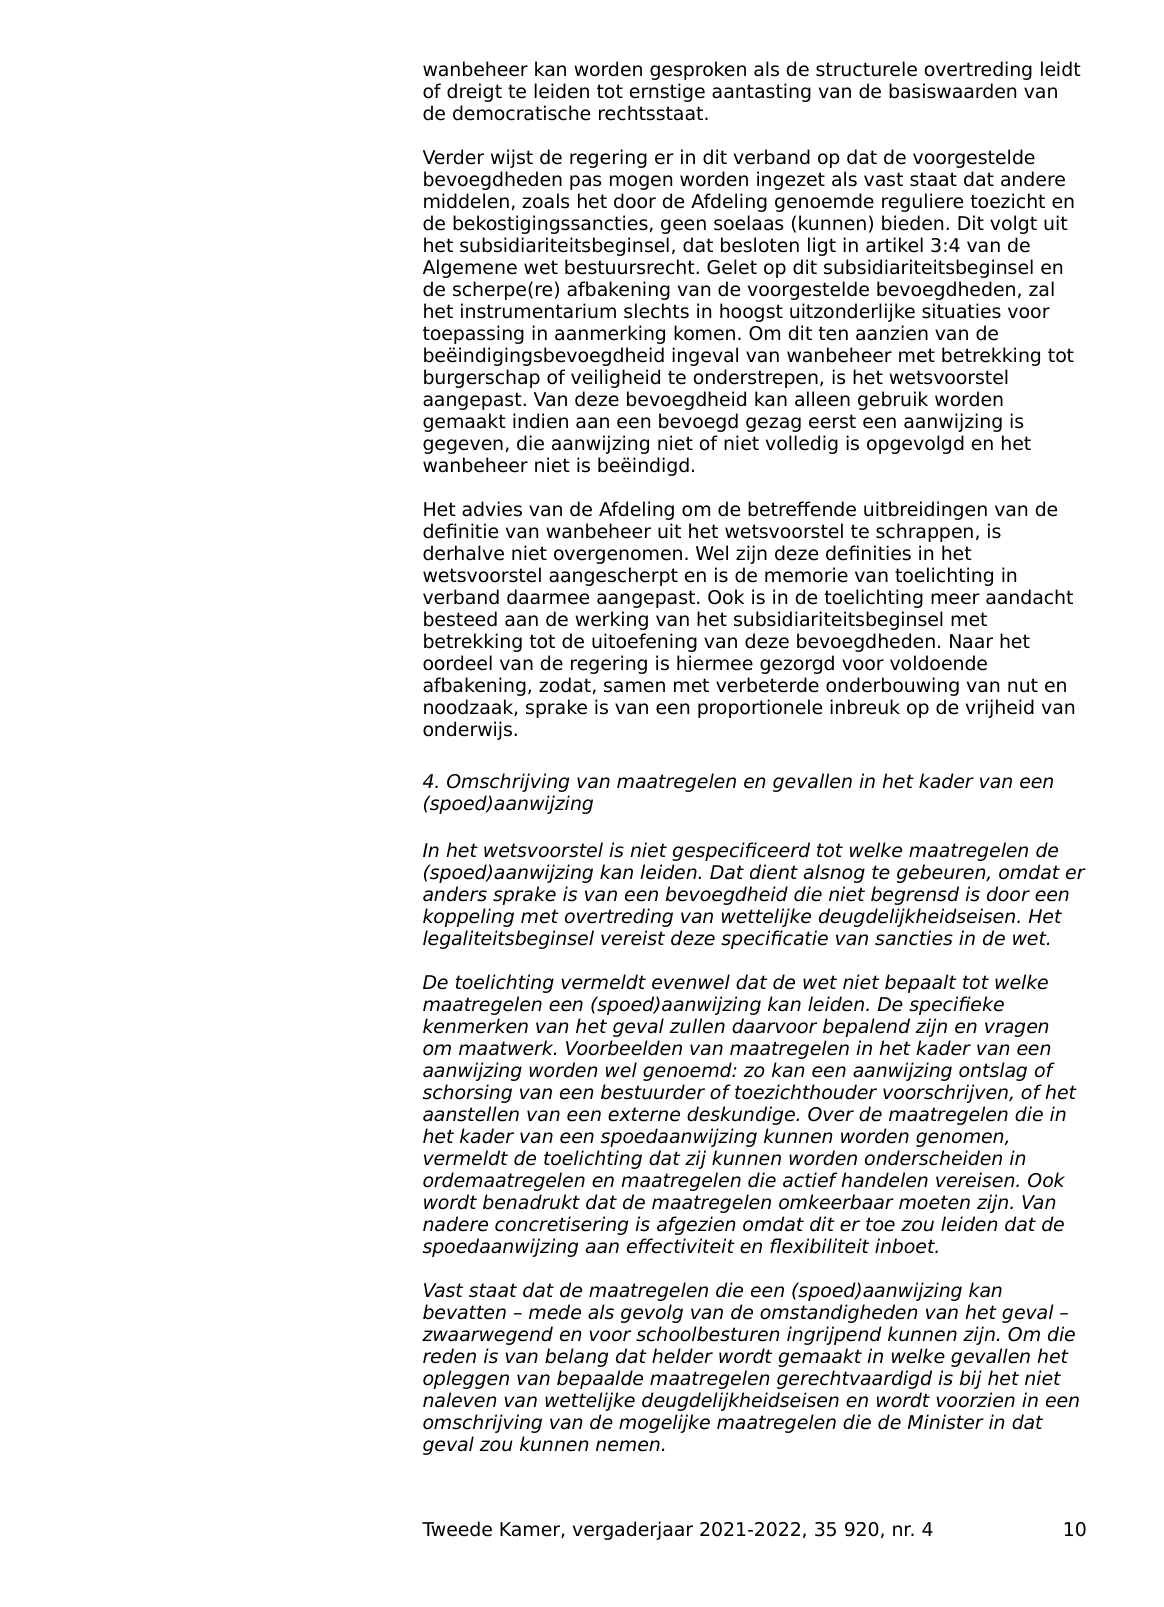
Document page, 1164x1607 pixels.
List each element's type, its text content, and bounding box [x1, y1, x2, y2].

text Vast staat dat de maatregelen die een (spoed)aanwijzing kan bevatten – mede als gevolg van de omstandigheden van het geval – zwaarwegend en voor schoolbesturen ingrijpend kunnen zijn. Om die reden is van belang dat helder wordt gemaakt in welke gevallen het opleggen van bepaalde maatregelen gerechtvaardigd is bij het niet naleven van wettelijke deugdelijkheidseisen en wordt voorzien in een omschrijving van de mogelijke maatregelen die de Minister in dat geval zou kunnen nemen. [422, 1280, 1087, 1456]
text wanbeheer kan worden gesproken als de structurele overtreding leidt of dreigt te leiden tot ernstige aantasting van de basiswaarden van de democratische rechtsstaat. [422, 59, 1087, 125]
text De toelichting vermeldt evenwel dat de wet niet bepaalt tot welke maatregelen een (spoed)aanwijzing kan leiden. De specifieke kenmerken van het geval zullen daarvoor bepalend zijn en vragen om maatwerk. Voorbeelden van maatregelen in het kader van een aanwijzing worden wel genoemd: zo kan een aanwijzing ontslag of schorsing van een bestuurder of toezichthouder voorschrijven, of het aanstellen van een externe deskundige. Over de maatregelen die in het kader van een spoedaanwijzing kunnen worden genomen, vermeldt de toelichting dat zij kunnen worden onderscheiden in ordemaatregelen en maatregelen die actief handelen vereisen. Ook wordt benadrukt dat de maatregelen omkeerbaar moeten zijn. Van nadere concretisering is afgezien omdat dit er toe zou leiden dat de spoedaanwijzing aan effectiviteit en flexibiliteit inboet. [422, 972, 1087, 1258]
text Het advies van de Afdeling om de betreffende uitbreidingen van de definitie van wanbeheer uit het wetsvoorstel te schrappen, is derhalve niet overgenomen. Wel zijn deze definities in het wetsvoorstel aangescherpt en is de memorie van toelichting in verband daarmee aangepast. Ook is in de toelichting meer aandacht besteed aan de werking van het subsidiariteitsbeginsel met betrekking tot de uitoefening van deze bevoegdheden. Naar het oordeel van de regering is hiermee gezorgd voor voldoende afbakening, zodat, samen met verbeterde onderbouwing van nut en noodzaak, sprake is van een proportionele inbreuk op de vrijheid van onderwijs. [422, 499, 1087, 741]
text Verder wijst de regering er in dit verband op dat de voorgestelde bevoegdheden pas mogen worden ingezet als vast staat dat andere middelen, zoals het door de Afdeling genoemde reguliere toezicht en de bekostigingssancties, geen soelaas (kunnen) bieden. Dit volgt uit het subsidiariteitsbeginsel, dat besloten ligt in artikel 3:4 van de Algemene wet bestuursrecht. Gelet op dit subsidiariteitsbeginsel en de scherpe(re) afbakening van de voorgestelde bevoegdheden, zal het instrumentarium slechts in hoogst uitzonderlijke situaties voor toepassing in aanmerking komen. Om dit ten aanzien van de beëindigingsbevoegdheid ingeval van wanbeheer met betrekking tot burgerschap of veiligheid te onderstrepen, is het wetsvoorstel aangepast. Van deze bevoegdheid kan alleen gebruik worden gemaakt indien aan een bevoegd gezag eerst een aanwijzing is gegeven, die aanwijzing niet of niet volledig is opgevolgd en het wanbeheer niet is beëindigd. [422, 147, 1087, 477]
subtitle 4. Omschrijving van maatregelen en gevallen in het kader van een (spoed)aanwijzing [422, 771, 1087, 815]
text In het wetsvoorstel is niet gespecificeerd tot welke maatregelen de (spoed)aanwijzing kan leiden. Dat dient alsnog te gebeuren, omdat er anders sprake is van een bevoegdheid die niet begrensd is door een koppeling met overtreding van wettelijke deugdelijkheidseisen. Het legaliteitsbeginsel vereist deze specificatie van sancties in de wet. [422, 840, 1087, 950]
